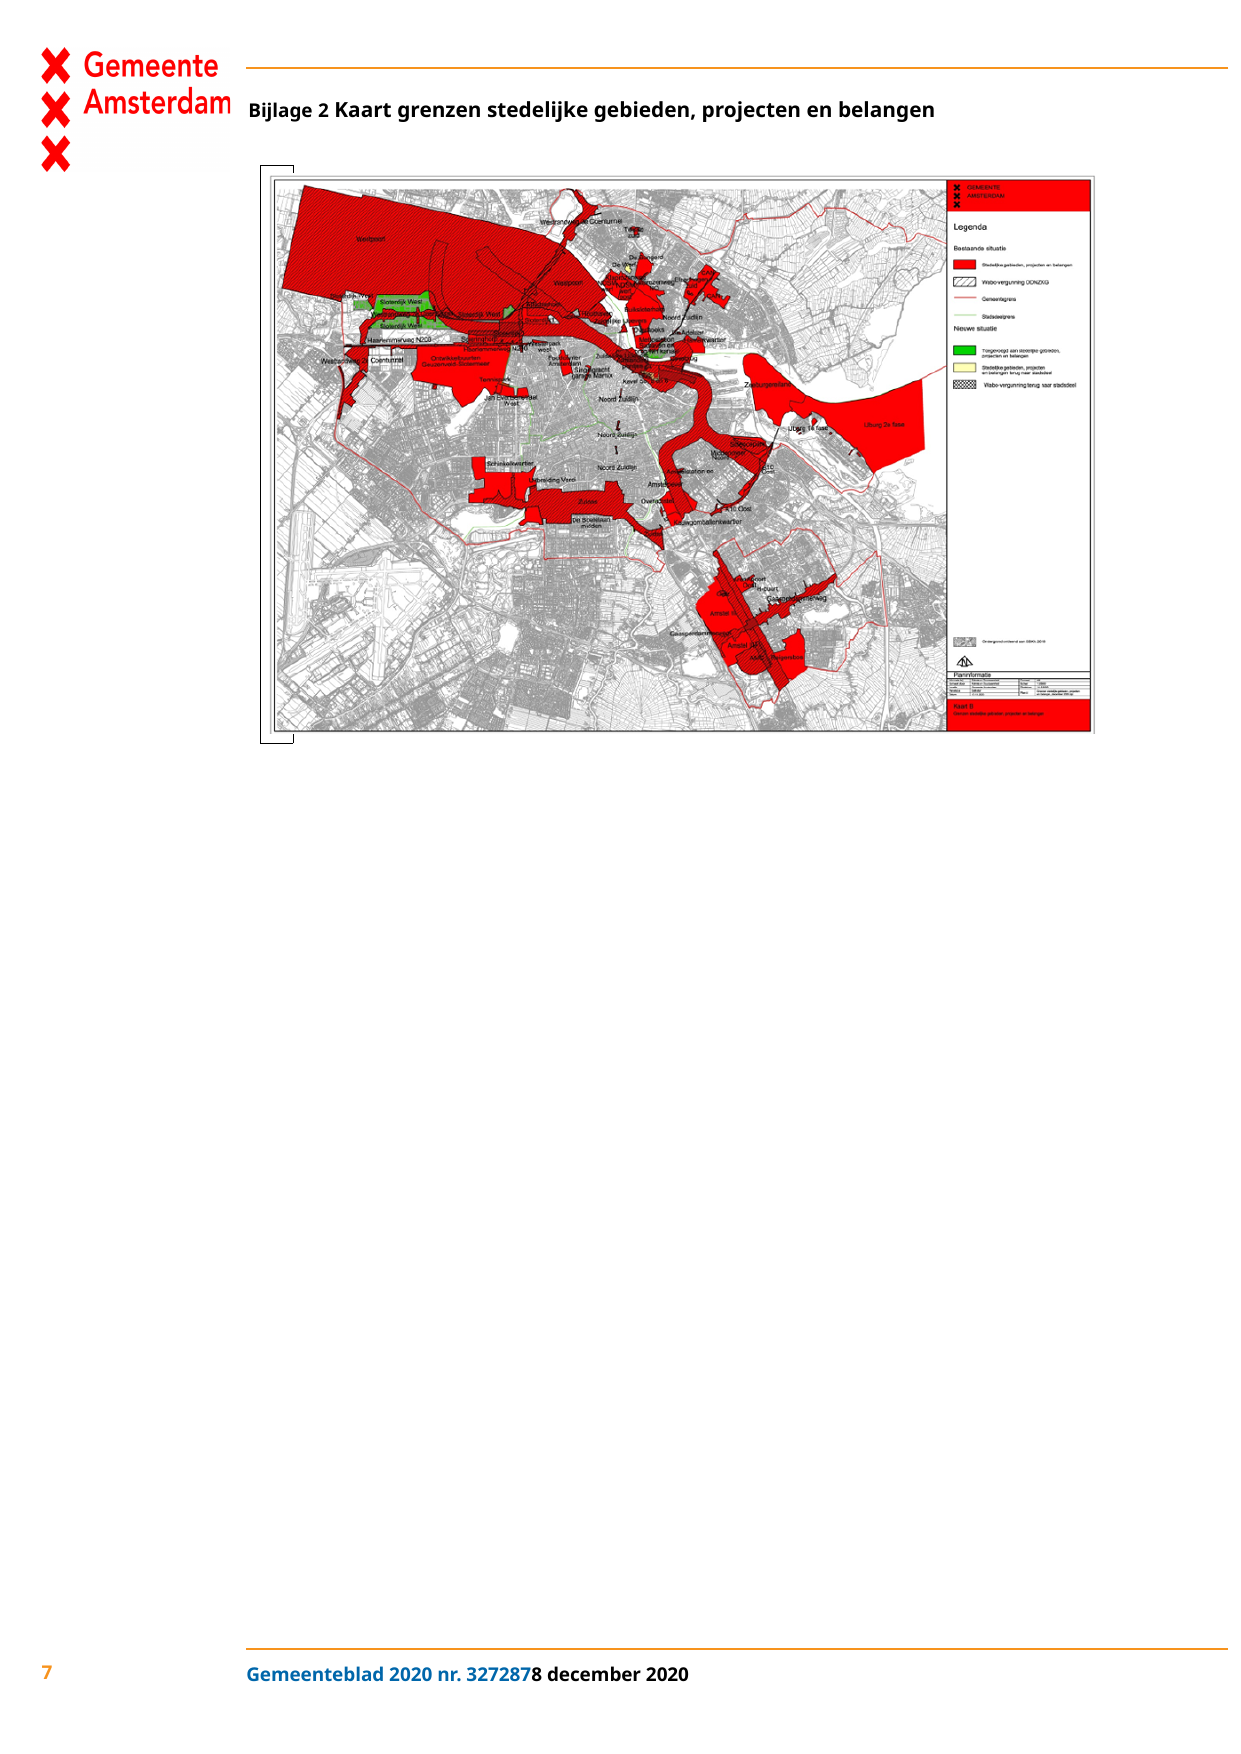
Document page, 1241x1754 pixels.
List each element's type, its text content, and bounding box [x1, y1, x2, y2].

text Bijlage 2 Kaart grenzen stedelijke gebieden, projecten en belangen [248, 95, 1152, 123]
picture [268, 173, 1096, 734]
picture [41, 47, 231, 172]
